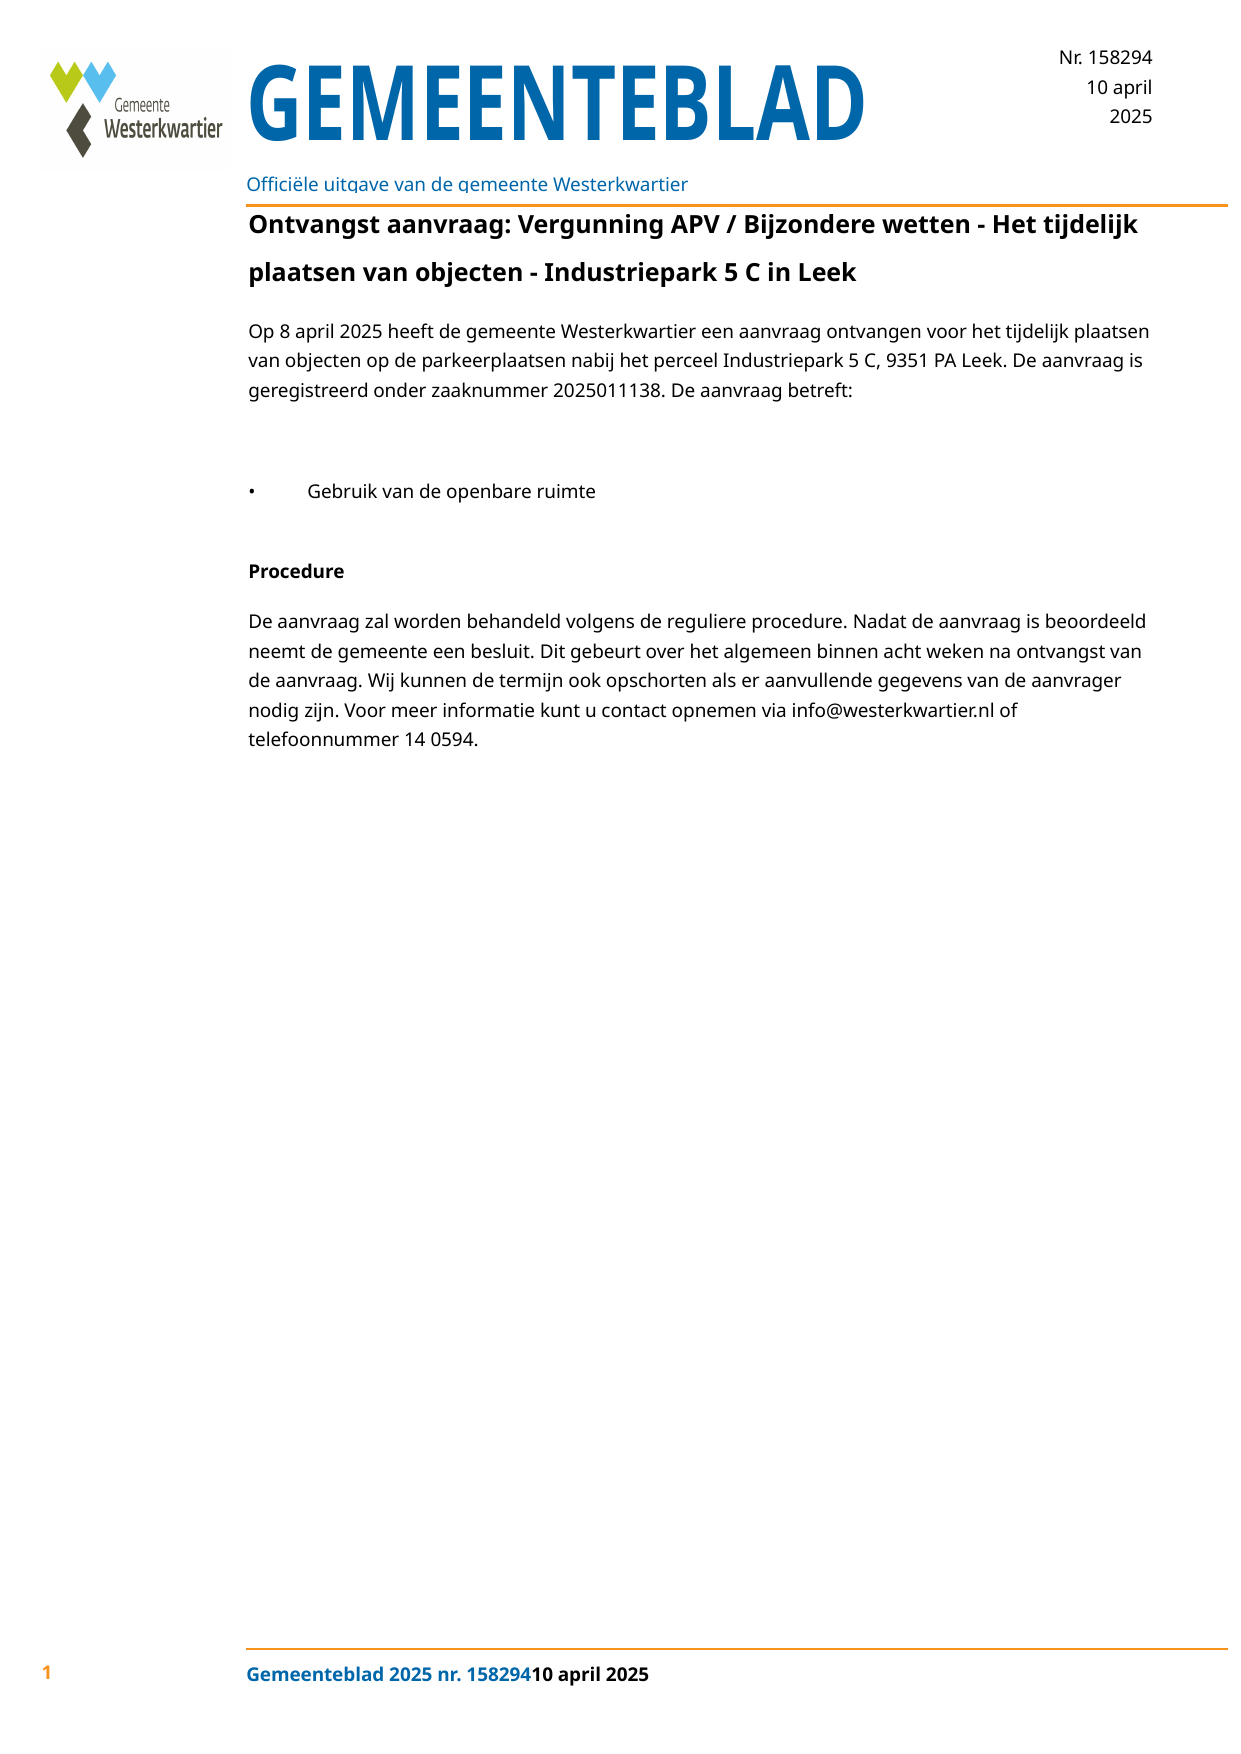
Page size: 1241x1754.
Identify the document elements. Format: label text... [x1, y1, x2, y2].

text Ontvangst aanvraag: Vergunning APV / Bijzondere wetten - Het tijdelijk plaatsen van objecten - Industriepark 5 C in Leek [248, 207, 1152, 288]
text Procedure [248, 558, 1152, 584]
picture [41, 47, 231, 172]
text Op 8 april 2025 heeft de gemeente Westerkwartier een aanvraag ontvangen voor het tijdelijk plaatsen van objecten op de parkeerplaatsen nabij het perceel Industriepark 5 C, 9351 PA Leek. De aanvraag is geregistreerd onder zaaknummer 2025011138. De aanvraag betreft: [248, 318, 1152, 403]
list Gebruik van de openbare ruimte [248, 478, 1152, 504]
text De aanvraag zal worden behandeld volgens de reguliere procedure. Nadat de aanvraag is beoordeeld neemt de gemeente een besluit. Dit gebeurt over het algemeen binnen acht weken na ontvangst van de aanvraag. Wij kunnen de termijn ook opschorten als er aanvullende gegevens van de aanvrager nodig zijn. Voor meer informatie kunt u contact opnemen via info@westerkwartier.nl of telefoonnummer 14 0594. [248, 608, 1152, 752]
